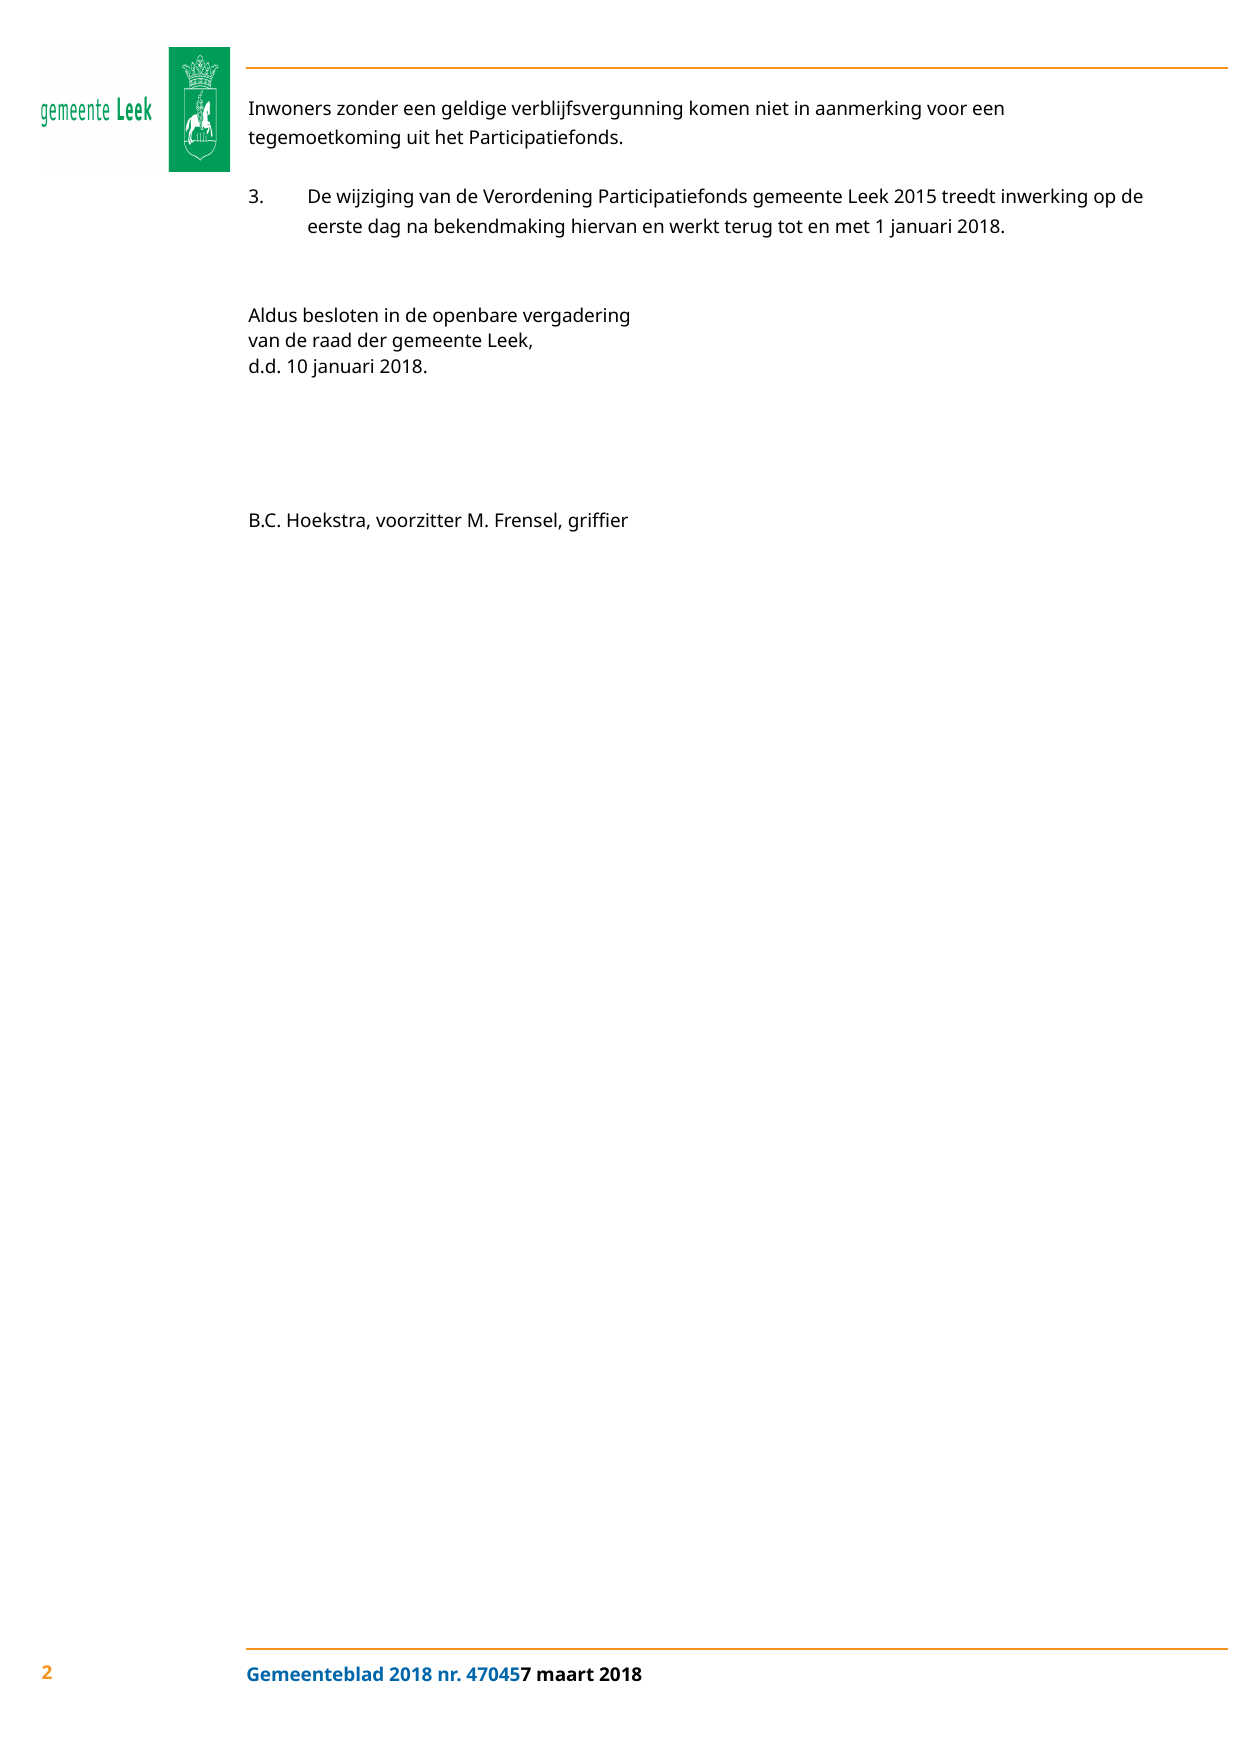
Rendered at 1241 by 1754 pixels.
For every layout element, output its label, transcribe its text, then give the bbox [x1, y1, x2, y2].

text van de raad der gemeente Leek, [248, 328, 1152, 353]
text d.d. 10 januari 2018. [248, 353, 1152, 379]
list De wijziging van de Verordening Participatiefonds gemeente Leek 2015 treedt inwerking op de eerste dag na bekendmaking hiervan en werkt terug tot en met 1 januari 2018. [248, 183, 1152, 239]
text B.C. Hoekstra, voorzitter M. Frensel, griffier [248, 508, 1152, 533]
picture [41, 47, 231, 172]
text Aldus besloten in de openbare vergadering [248, 302, 1152, 328]
text Inwoners zonder een geldige verblijfsvergunning komen niet in aanmerking voor een tegemoetkoming uit het Participatiefonds. [248, 95, 1152, 150]
